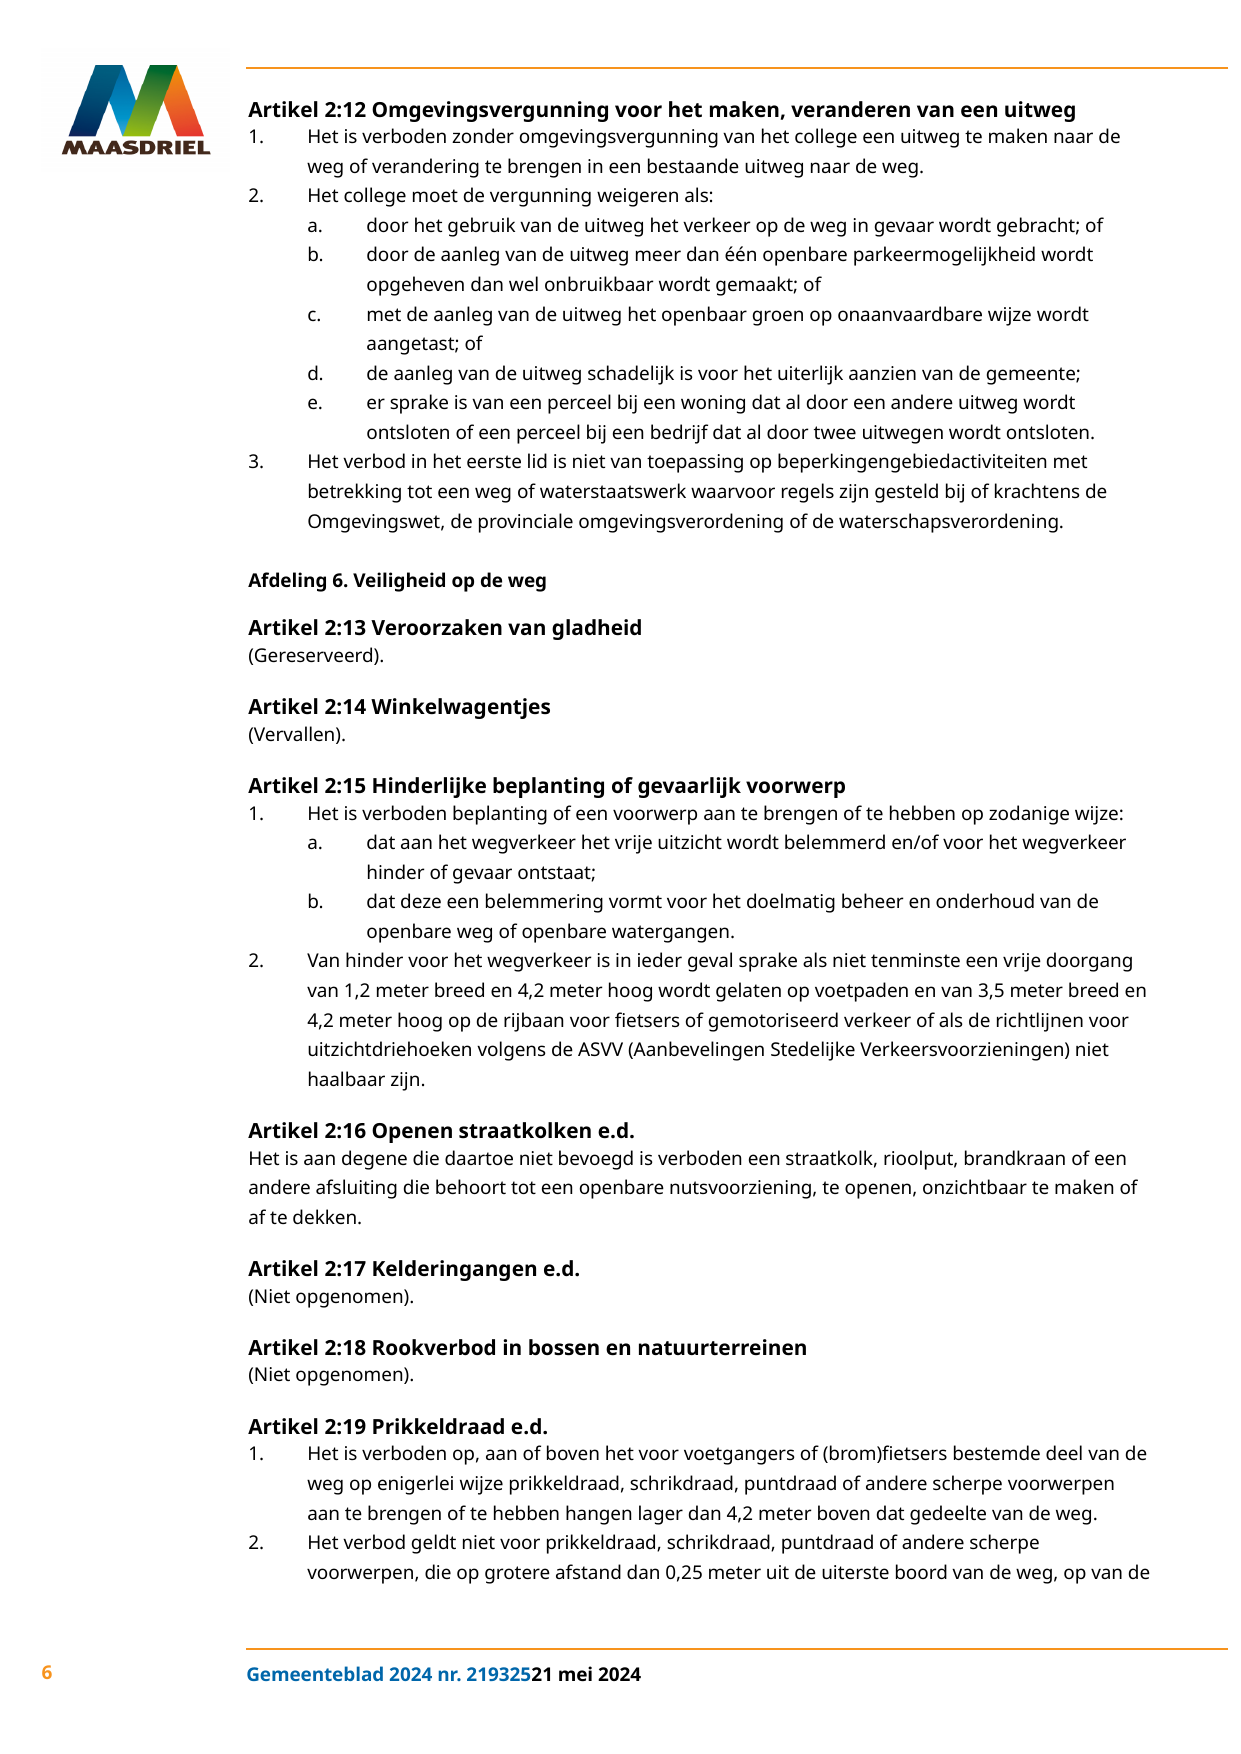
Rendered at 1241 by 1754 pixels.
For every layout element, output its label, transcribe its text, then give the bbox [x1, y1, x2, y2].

list Het is verboden beplanting of een voorwerp aan te brengen of te hebben op zodanige wijze: [248, 800, 1152, 825]
text Afdeling 6. Veiligheid op de weg [248, 567, 1152, 593]
text Artikel 2:14 Winkelwagentjes [248, 692, 1152, 721]
text Artikel 2:13 Veroorzaken van gladheid [248, 613, 1152, 642]
text Artikel 2:16 Openen straatkolken e.d. [248, 1116, 1152, 1145]
list Van hinder voor het wegverkeer is in ieder geval sprake als niet tenminste een vrije doorgang van 1,2 meter breed en 4,2 meter hoog wordt gelaten op voetpaden en van 3,5 meter breed en 4,2 meter hoog op de rijbaan voor fietsers of gemotoriseerd verkeer of als de richtlijnen voor uitzichtdriehoeken volgens de ASVV (Aanbevelingen Stedelijke Verkeersvoorzieningen) niet haalbaar zijn. [248, 948, 1152, 1092]
text Artikel 2:19 Prikkeldraad e.d. [248, 1412, 1152, 1441]
list Het is verboden zonder omgevingsvergunning van het college een uitweg te maken naar de weg of verandering te brengen in een bestaande uitweg naar de weg. [248, 123, 1152, 178]
text (Vervallen). [248, 721, 1152, 747]
text (Niet opgenomen). [248, 1362, 1152, 1387]
list de aanleg van de uitweg schadelijk is voor het uiterlijk aanzien van de gemeente; [307, 360, 1152, 386]
text Artikel 2:12 Omgevingsvergunning voor het maken, veranderen van een uitweg [248, 95, 1152, 123]
text (Gereserveerd). [248, 642, 1152, 668]
list met de aanleg van de uitweg het openbaar groen op onaanvaardbare wijze wordt aangetast; of [307, 301, 1152, 356]
list dat aan het wegverkeer het vrije uitzicht wordt belemmerd en/of voor het wegverkeer hinder of gevaar ontstaat; [307, 829, 1152, 884]
text Artikel 2:18 Rookverbod in bossen en natuurterreinen [248, 1333, 1152, 1362]
list door de aanleg van de uitweg meer dan één openbare parkeermogelijkheid wordt opgeheven dan wel onbruikbaar wordt gemaakt; of [307, 242, 1152, 297]
text Artikel 2:15 Hinderlijke beplanting of gevaarlijk voorwerp [248, 771, 1152, 800]
list Het verbod in het eerste lid is niet van toepassing op beperkingengebiedactiviteiten met betrekking tot een weg of waterstaatswerk waarvoor regels zijn gesteld bij of krachtens de Omgevingswet, de provinciale omgevingsverordening of de waterschapsverordening. [248, 449, 1152, 533]
list Het is verboden op, aan of boven het voor voetgangers of (brom)fietsers bestemde deel van de weg op enigerlei wijze prikkeldraad, schrikdraad, puntdraad of andere scherpe voorwerpen aan te brengen of te hebben hangen lager dan 4,2 meter boven dat gedeelte van de weg. [248, 1441, 1152, 1525]
text Artikel 2:17 Kelderingangen e.d. [248, 1254, 1152, 1283]
list Het college moet de vergunning weigeren als: [248, 182, 1152, 208]
list Het verbod geldt niet voor prikkeldraad, schrikdraad, puntdraad of andere scherpe voorwerpen, die op grotere afstand dan 0,25 meter uit de uiterste boord van de weg, op van de [248, 1529, 1152, 1584]
picture [41, 47, 231, 172]
list door het gebruik van de uitweg het verkeer op de weg in gevaar wordt gebracht; of [307, 212, 1152, 238]
list dat deze een belemmering vormt voor het doelmatig beheer en onderhoud van de openbare weg of openbare watergangen. [307, 888, 1152, 944]
list er sprake is van een perceel bij een woning dat al door een andere uitweg wordt ontsloten of een perceel bij een bedrijf dat al door twee uitwegen wordt ontsloten. [307, 389, 1152, 445]
text Het is aan degene die daartoe niet bevoegd is verboden een straatkolk, rioolput, brandkraan of een andere afsluiting die behoort tot een openbare nutsvoorziening, te openen, onzichtbaar te maken of af te dekken. [248, 1145, 1152, 1230]
text (Niet opgenomen). [248, 1283, 1152, 1308]
